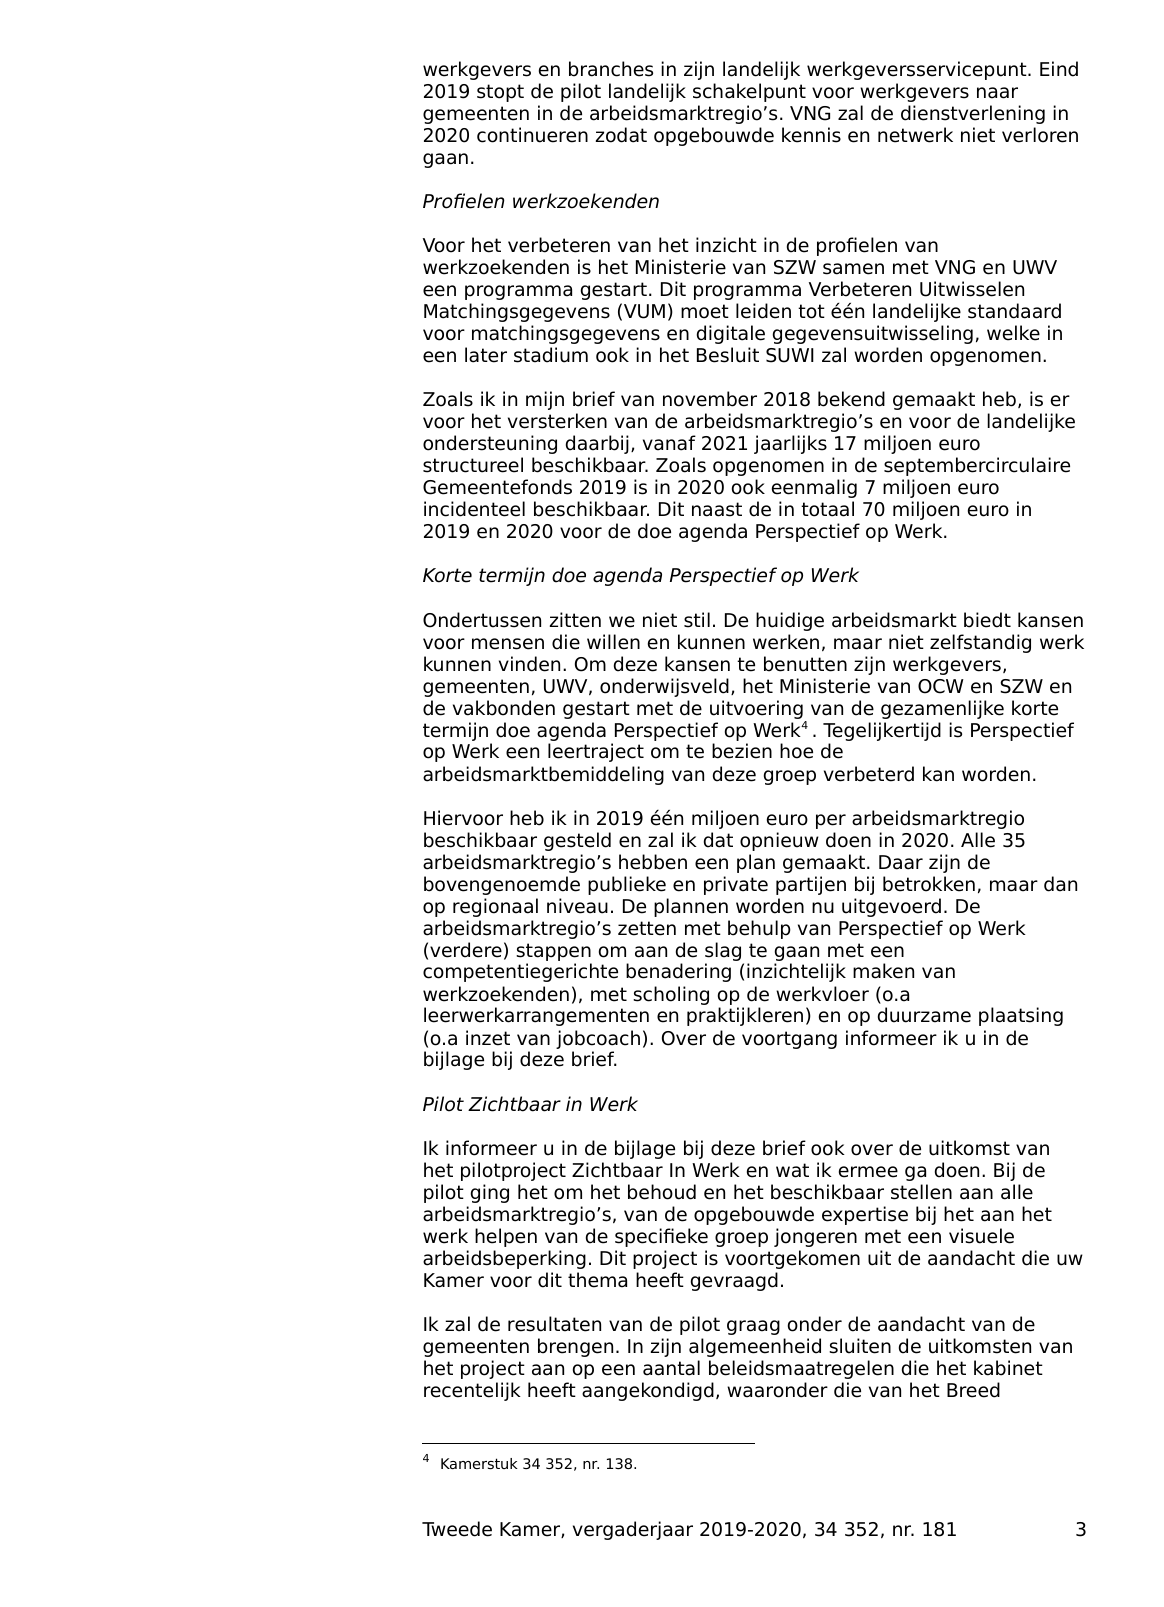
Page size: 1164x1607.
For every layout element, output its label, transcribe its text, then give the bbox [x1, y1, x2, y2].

text werkgevers en branches in zijn landelijk werkgeversservicepunt. Eind 2019 stopt de pilot landelijk schakelpunt voor werkgevers naar gemeenten in de arbeidsmarktregio’s. VNG zal de dienstverlening in 2020 continueren zodat opgebouwde kennis en netwerk niet verloren gaan. [422, 59, 1087, 169]
text Ik zal de resultaten van de pilot graag onder de aandacht van de gemeenten brengen. In zijn algemeenheid sluiten de uitkomsten van het project aan op een aantal beleidsmaatregelen die het kabinet recentelijk heeft aangekondigd, waaronder die van het Breed [422, 1314, 1087, 1402]
subtitle Korte termijn doe agenda Perspectief op Werk [422, 565, 1087, 587]
text Zoals ik in mijn brief van november 2018 bekend gemaakt heb, is er voor het versterken van de arbeidsmarktregio’s en voor de landelijke ondersteuning daarbij, vanaf 2021 jaarlijks 17 miljoen euro structureel beschikbaar. Zoals opgenomen in de septembercirculaire Gemeentefonds 2019 is in 2020 ook eenmalig 7 miljoen euro incidenteel beschikbaar. Dit naast de in totaal 70 miljoen euro in 2019 en 2020 voor de doe agenda Perspectief op Werk. [422, 389, 1087, 543]
text Kamerstuk 34 352, nr. 138. [422, 1452, 1087, 1474]
text Voor het verbeteren van het inzicht in de profielen van werkzoekenden is het Ministerie van SZW samen met VNG en UWV een programma gestart. Dit programma Verbeteren Uitwisselen Matchingsgegevens (VUM) moet leiden tot één landelijke standaard voor matchingsgegevens en digitale gegevensuitwisseling, welke in een later stadium ook in het Besluit SUWI zal worden opgenomen. [422, 235, 1087, 367]
subtitle Profielen werkzoekenden [422, 191, 1087, 213]
text Hiervoor heb ik in 2019 één miljoen euro per arbeidsmarktregio beschikbaar gesteld en zal ik dat opnieuw doen in 2020. Alle 35 arbeidsmarktregio’s hebben een plan gemaakt. Daar zijn de bovengenoemde publieke en private partijen bij betrokken, maar dan op regionaal niveau. De plannen worden nu uitgevoerd. De arbeidsmarktregio’s zetten met behulp van Perspectief op Werk (verdere) stappen om aan de slag te gaan met een competentiegerichte benadering (inzichtelijk maken van werkzoekenden), met scholing op de werkvloer (o.a leerwerkarrangementen en praktijkleren) en op duurzame plaatsing (o.a inzet van jobcoach). Over de voortgang informeer ik u in de bijlage bij deze brief. [422, 808, 1087, 1071]
text Ondertussen zitten we niet stil. De huidige arbeidsmarkt biedt kansen voor mensen die willen en kunnen werken, maar niet zelfstandig werk kunnen vinden. Om deze kansen te benutten zijn werkgevers, gemeenten, UWV, onderwijsveld, het Ministerie van OCW en SZW en de vakbonden gestart met de uitvoering van de gezamenlijke korte termijn doe agenda Perspectief op Werk. Tegelijkertijd is Perspectief op Werk een leertraject om te bezien hoe de arbeidsmarktbemiddeling van deze groep verbeterd kan worden. [422, 609, 1087, 785]
text Ik informeer u in de bijlage bij deze brief ook over de uitkomst van het pilotproject Zichtbaar In Werk en wat ik ermee ga doen. Bij de pilot ging het om het behoud en het beschikbaar stellen aan alle arbeidsmarktregio’s, van de opgebouwde expertise bij het aan het werk helpen van de specifieke groep jongeren met een visuele arbeidsbeperking. Dit project is voortgekomen uit de aandacht die uw Kamer voor dit thema heeft gevraagd. [422, 1138, 1087, 1292]
subtitle Pilot Zichtbaar in Werk [422, 1093, 1087, 1116]
